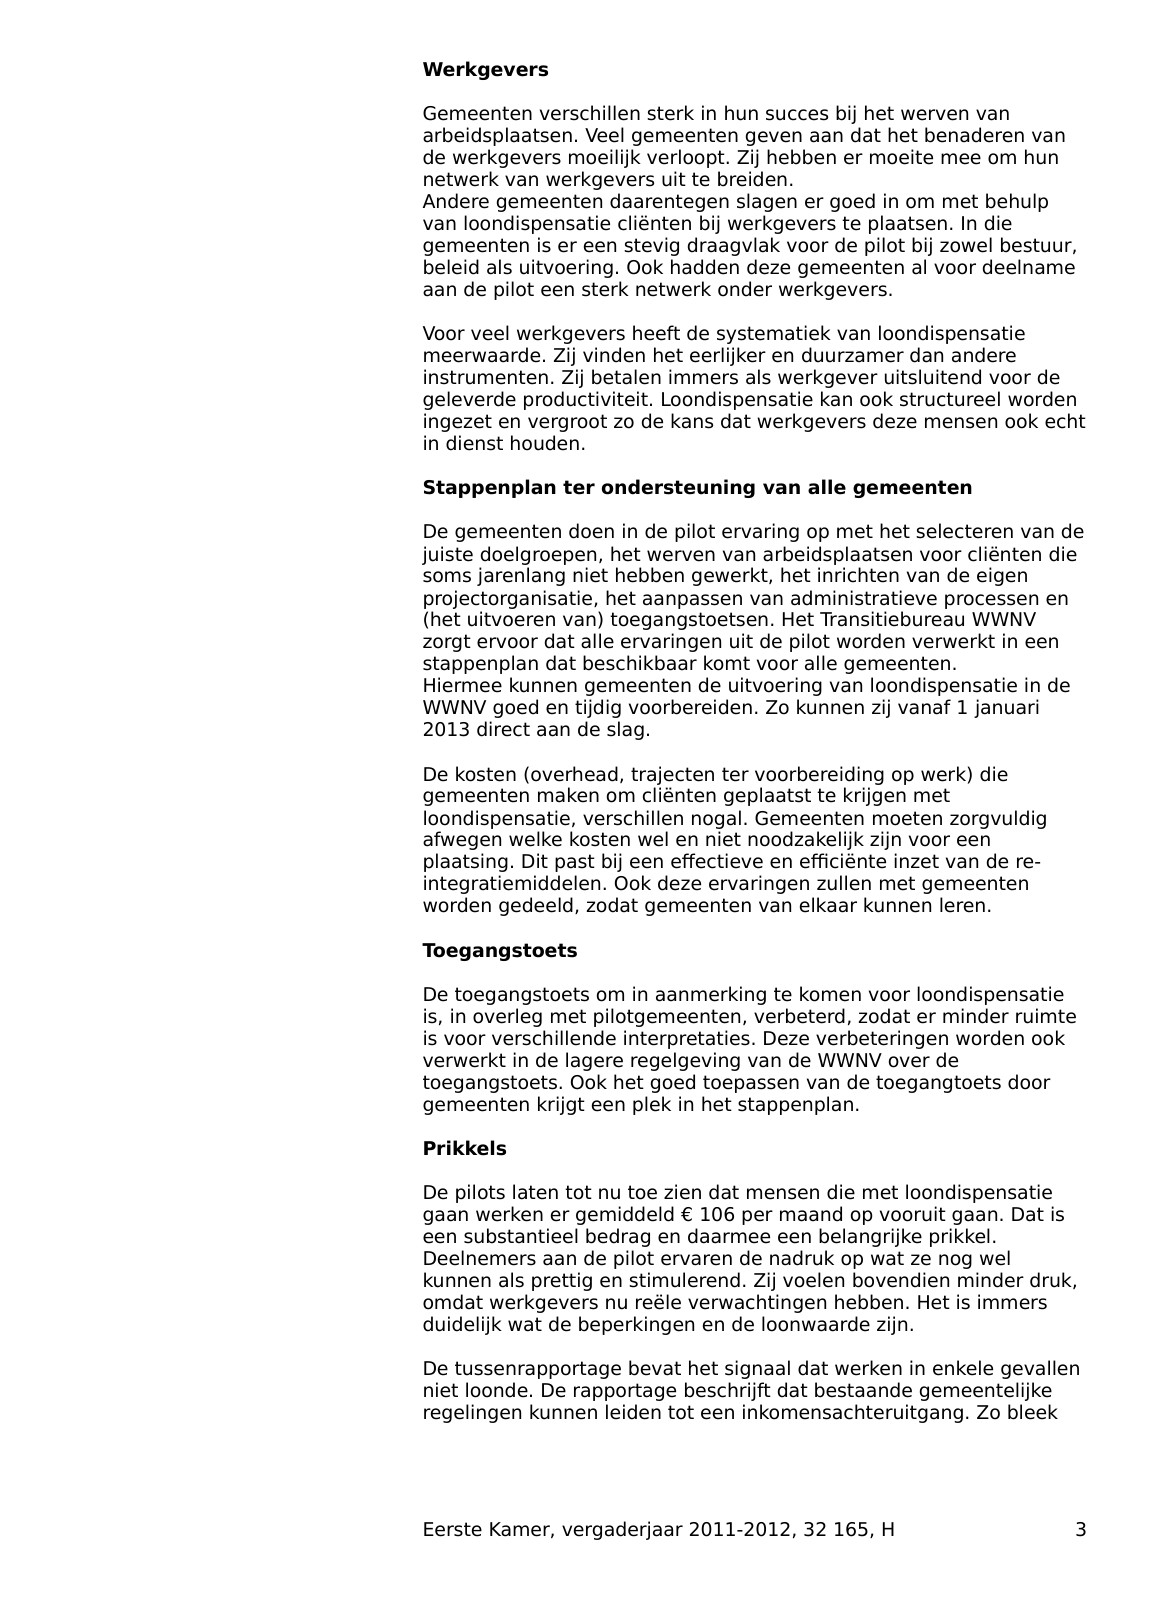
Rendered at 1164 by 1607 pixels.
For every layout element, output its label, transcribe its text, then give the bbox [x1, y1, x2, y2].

text Voor veel werkgevers heeft de systematiek van loondispensatie meerwaarde. Zij vinden het eerlijker en duurzamer dan andere instrumenten. Zij betalen immers als werkgever uitsluitend voor de geleverde productiviteit. Loondispensatie kan ook structureel worden ingezet en vergroot zo de kans dat werkgevers deze mensen ook echt in dienst houden. [422, 323, 1087, 455]
subtitle Stappenplan ter ondersteuning van alle gemeenten [422, 477, 1087, 499]
text Hiermee kunnen gemeenten de uitvoering van loondispensatie in de WWNV goed en tijdig voorbereiden. Zo kunnen zij vanaf 1 januari 2013 direct aan de slag. [422, 675, 1087, 741]
text De pilots laten tot nu toe zien dat mensen die met loondispensatie gaan werken er gemiddeld € 106 per maand op vooruit gaan. Dat is een substantieel bedrag en daarmee een belangrijke prikkel. Deelnemers aan de pilot ervaren de nadruk op wat ze nog wel kunnen als prettig en stimulerend. Zij voelen bovendien minder druk, omdat werkgevers nu reële verwachtingen hebben. Het is immers duidelijk wat de beperkingen en de loonwaarde zijn. [422, 1182, 1087, 1336]
subtitle Toegangstoets [422, 939, 1087, 961]
text De kosten (overhead, trajecten ter voorbereiding op werk) die gemeenten maken om cliënten geplaatst te krijgen met loondispensatie, verschillen nogal. Gemeenten moeten zorgvuldig afwegen welke kosten wel en niet noodzakelijk zijn voor een plaatsing. Dit past bij een effectieve en efficiënte inzet van de re-integratiemiddelen. Ook deze ervaringen zullen met gemeenten worden gedeeld, zodat gemeenten van elkaar kunnen leren. [422, 763, 1087, 917]
text Gemeenten verschillen sterk in hun succes bij het werven van arbeidsplaatsen. Veel gemeenten geven aan dat het benaderen van de werkgevers moeilijk verloopt. Zij hebben er moeite mee om hun netwerk van werkgevers uit te breiden. [422, 103, 1087, 191]
text De tussenrapportage bevat het signaal dat werken in enkele gevallen niet loonde. De rapportage beschrijft dat bestaande gemeentelijke regelingen kunnen leiden tot een inkomensachteruitgang. Zo bleek [422, 1358, 1087, 1424]
text De gemeenten doen in de pilot ervaring op met het selecteren van de juiste doelgroepen, het werven van arbeidsplaatsen voor cliënten die soms jarenlang niet hebben gewerkt, het inrichten van de eigen projectorganisatie, het aanpassen van administratieve processen en (het uitvoeren van) toegangstoetsen. Het Transitiebureau WWNV zorgt ervoor dat alle ervaringen uit de pilot worden verwerkt in een stappenplan dat beschikbaar komt voor alle gemeenten. [422, 521, 1087, 675]
text Andere gemeenten daarentegen slagen er goed in om met behulp van loondispensatie cliënten bij werkgevers te plaatsen. In die gemeenten is er een stevig draagvlak voor de pilot bij zowel bestuur, beleid als uitvoering. Ook hadden deze gemeenten al voor deelname aan de pilot een sterk netwerk onder werkgevers. [422, 191, 1087, 301]
subtitle Prikkels [422, 1138, 1087, 1160]
subtitle Werkgevers [422, 59, 1087, 81]
text De toegangstoets om in aanmerking te komen voor loondispensatie is, in overleg met pilotgemeenten, verbeterd, zodat er minder ruimte is voor verschillende interpretaties. Deze verbeteringen worden ook verwerkt in de lagere regelgeving van de WWNV over de toegangstoets. Ook het goed toepassen van de toegangtoets door gemeenten krijgt een plek in het stappenplan. [422, 984, 1087, 1116]
